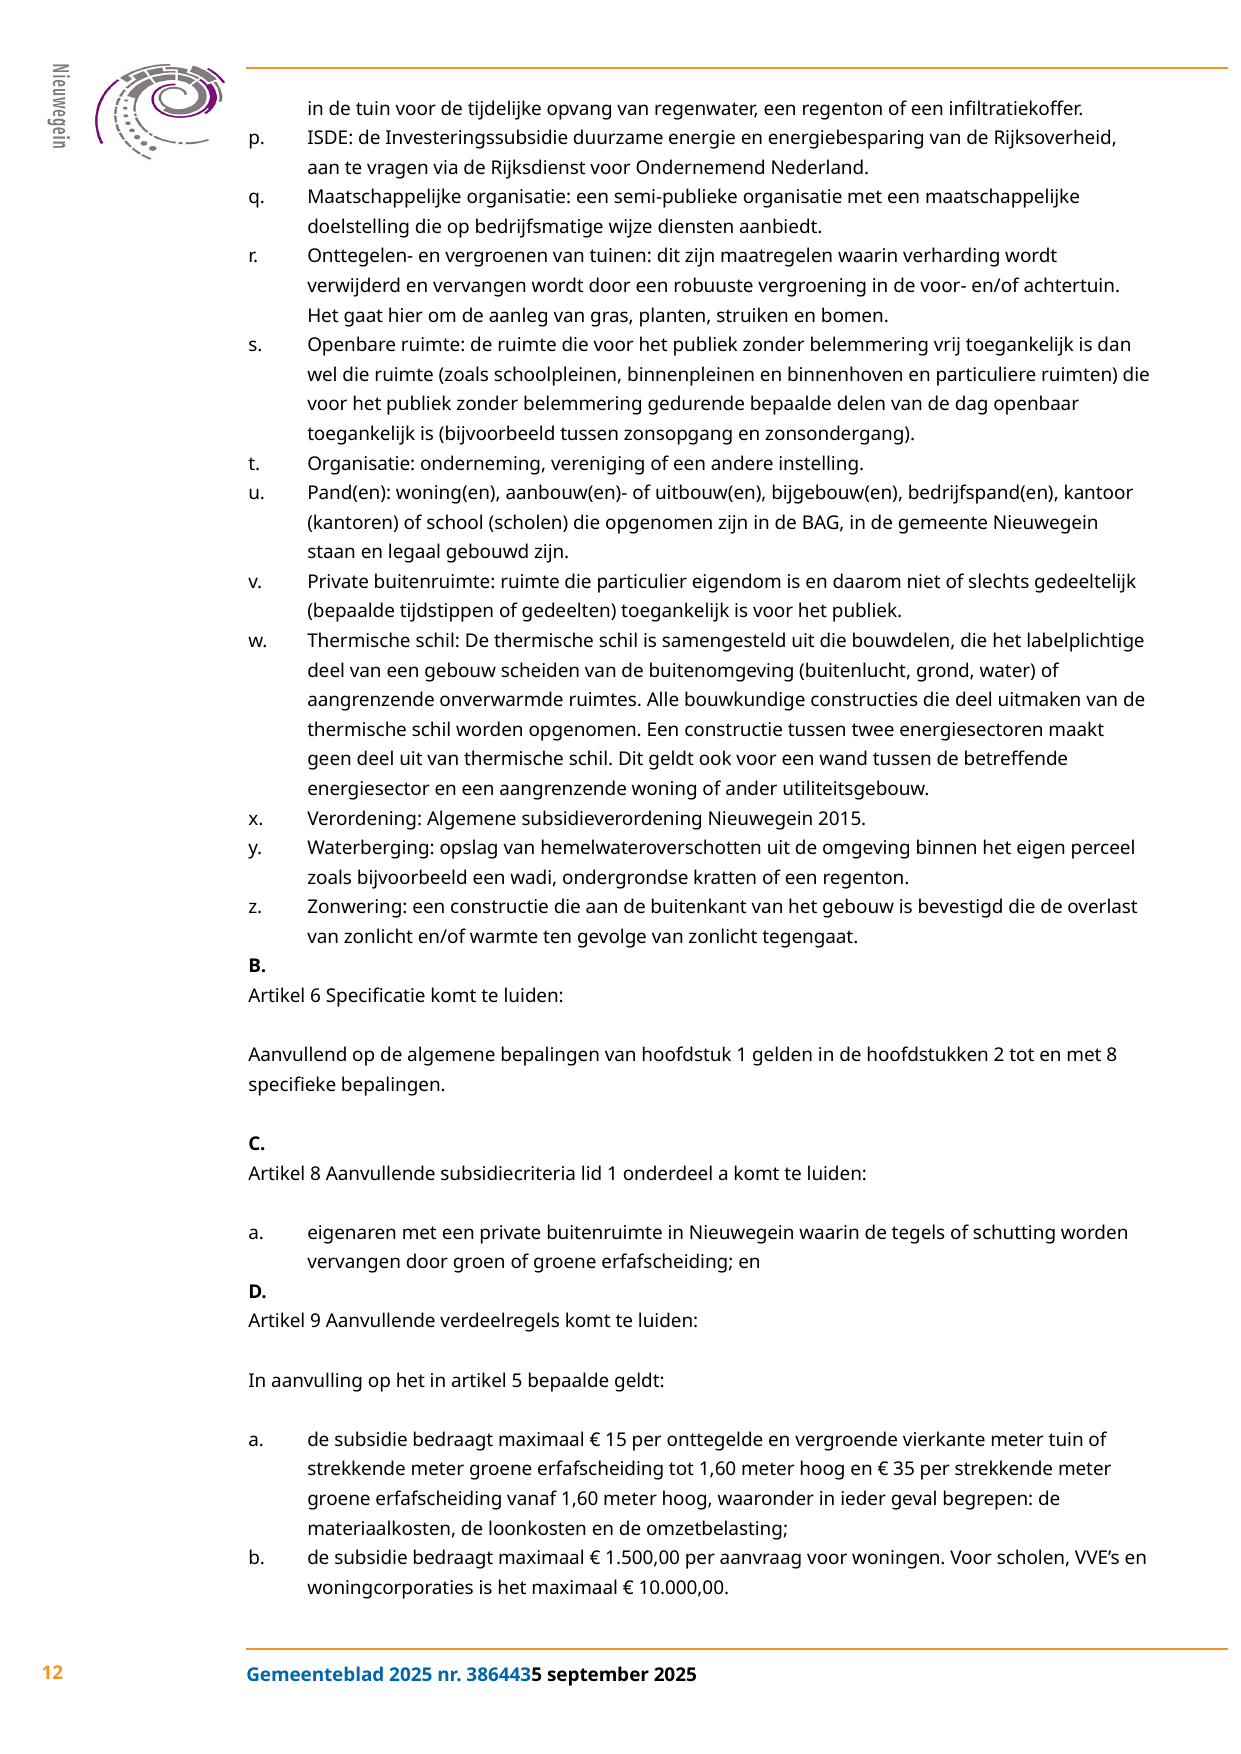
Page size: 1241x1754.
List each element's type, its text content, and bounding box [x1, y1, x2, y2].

text Artikel 8 Aanvullende subsidiecriteria lid 1 onderdeel a komt te luiden: [248, 1160, 1152, 1186]
list Organisatie: onderneming, vereniging of een andere instelling. [248, 450, 1152, 476]
list eigenaren met een private buitenruimte in Nieuwegein waarin de tegels of schutting worden vervangen door groen of groene erfafscheiding; en [248, 1219, 1152, 1274]
text Aanvullend op de algemene bepalingen van hoofdstuk 1 gelden in de hoofdstukken 2 tot en met 8 specifieke bepalingen. [248, 1041, 1152, 1097]
text D. [248, 1278, 1152, 1304]
text C. [248, 1130, 1152, 1156]
list Zonwering: een constructie die aan de buitenkant van het gebouw is bevestigd die de overlast van zonlicht en/of warmte ten gevolge van zonlicht tegengaat. [248, 893, 1152, 949]
list de subsidie bedraagt maximaal € 1.500,00 per aanvraag voor woningen. Voor scholen, VVE’s en woningcorporaties is het maximaal € 10.000,00. [248, 1544, 1152, 1600]
list Maatschappelijke organisatie: een semi-publieke organisatie met een maatschappelijke doelstelling die op bedrijfsmatige wijze diensten aanbiedt. [248, 183, 1152, 239]
list in de tuin voor de tijdelijke opvang van regenwater, een regenton of een infiltratiekoffer. [248, 95, 1152, 121]
list Private buitenruimte: ruimte die particulier eigendom is en daarom niet of slechts gedeeltelijk (bepaalde tijdstippen of gedeelten) toegankelijk is voor het publiek. [248, 568, 1152, 623]
picture [41, 47, 231, 172]
list de subsidie bedraagt maximaal € 15 per onttegelde en vergroende vierkante meter tuin of strekkende meter groene erfafscheiding tot 1,60 meter hoog en € 35 per strekkende meter groene erfafscheiding vanaf 1,60 meter hoog, waaronder in ieder geval begrepen: de materiaalkosten, de loonkosten en de omzetbelasting; [248, 1426, 1152, 1541]
list Pand(en): woning(en), aanbouw(en)- of uitbouw(en), bijgebouw(en), bedrijfspand(en), kantoor (kantoren) of school (scholen) die opgenomen zijn in de BAG, in de gemeente Nieuwegein staan en legaal gebouwd zijn. [248, 479, 1152, 564]
text Artikel 6 Specificatie komt te luiden: [248, 982, 1152, 1008]
text Artikel 9 Aanvullende verdeelregels komt te luiden: [248, 1308, 1152, 1333]
list Waterberging: opslag van hemelwateroverschotten uit de omgeving binnen het eigen perceel zoals bijvoorbeeld een wadi, ondergrondse kratten of een regenton. [248, 834, 1152, 890]
list Onttegelen- en vergroenen van tuinen: dit zijn maatregelen waarin verharding wordt verwijderd en vervangen wordt door een robuuste vergroening in de voor- en/of achtertuin. Het gaat hier om de aanleg van gras, planten, struiken en bomen. [248, 243, 1152, 328]
list Verordening: Algemene subsidieverordening Nieuwegein 2015. [248, 805, 1152, 831]
list Thermische schil: De thermische schil is samengesteld uit die bouwdelen, die het labelplichtige deel van een gebouw scheiden van de buitenomgeving (buitenlucht, grond, water) of aangrenzende onverwarmde ruimtes. Alle bouwkundige constructies die deel uitmaken van de thermische schil worden opgenomen. Een constructie tussen twee energiesectoren maakt geen deel uit van thermische schil. Dit geldt ook voor een wand tussen de betreffende energiesector en een aangrenzende woning of ander utiliteitsgebouw. [248, 627, 1152, 801]
list Openbare ruimte: de ruimte die voor het publiek zonder belemmering vrij toegankelijk is dan wel die ruimte (zoals schoolpleinen, binnenpleinen en binnenhoven en particuliere ruimten) die voor het publiek zonder belemmering gedurende bepaalde delen van de dag openbaar toegankelijk is (bijvoorbeeld tussen zonsopgang en zonsondergang). [248, 331, 1152, 446]
text B. [248, 953, 1152, 978]
list ISDE: de Investeringssubsidie duurzame energie en energiebesparing van de Rijksoverheid, aan te vragen via de Rijksdienst voor Ondernemend Nederland. [248, 124, 1152, 180]
text In aanvulling op het in artikel 5 bepaalde geldt: [248, 1367, 1152, 1393]
